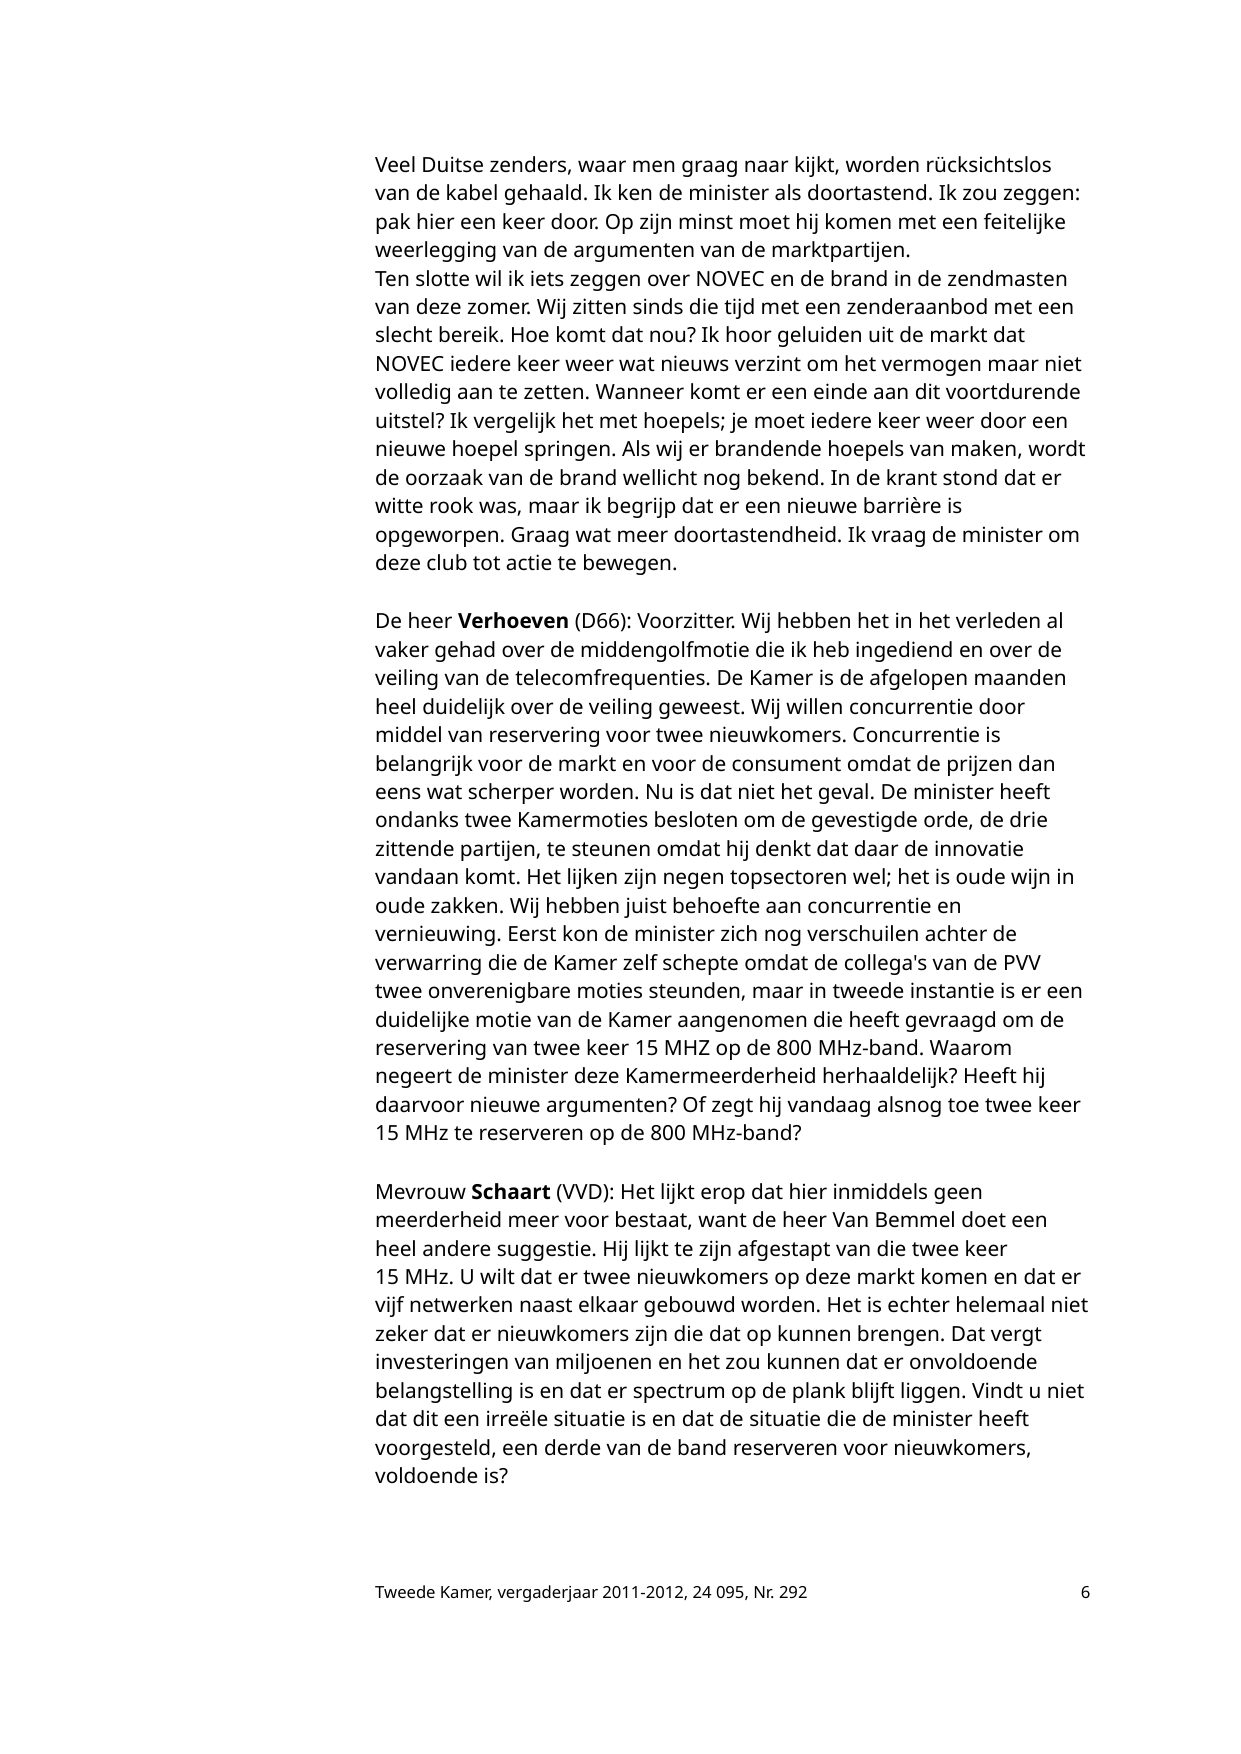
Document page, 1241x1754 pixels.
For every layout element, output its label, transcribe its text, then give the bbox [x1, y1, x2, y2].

text Ten slotte wil ik iets zeggen over NOVEC en de brand in de zendmasten van deze zomer. Wij zitten sinds die tijd met een zenderaanbod met een slecht bereik. Hoe komt dat nou? Ik hoor geluiden uit de markt dat NOVEC iedere keer weer wat nieuws verzint om het vermogen maar niet volledig aan te zetten. Wanneer komt er een einde aan dit voortdurende uitstel? Ik vergelijk het met hoepels; je moet iedere keer weer door een nieuwe hoepel springen. Als wij er brandende hoepels van maken, wordt de oorzaak van de brand wellicht nog bekend. In de krant stond dat er witte rook was, maar ik begrijp dat er een nieuwe barrière is opgeworpen. Graag wat meer doortastendheid. Ik vraag de minister om deze club tot actie te bewegen. [375, 264, 1090, 577]
text Veel Duitse zenders, waar men graag naar kijkt, worden rücksichtslos van de kabel gehaald. Ik ken de minister als doortastend. Ik zou zeggen: pak hier een keer door. Op zijn minst moet hij komen met een feitelijke weerlegging van de argumenten van de marktpartijen. [375, 150, 1090, 264]
text De heer Verhoeven (D66): Voorzitter. Wij hebben het in het verleden al vaker gehad over de middengolfmotie die ik heb ingediend en over de veiling van de telecomfrequenties. De Kamer is de afgelopen maanden heel duidelijk over de veiling geweest. Wij willen concurrentie door middel van reservering voor twee nieuwkomers. Concurrentie is belangrijk voor de markt en voor de consument omdat de prijzen dan eens wat scherper worden. Nu is dat niet het geval. De minister heeft ondanks twee Kamermoties besloten om de gevestigde orde, de drie zittende partijen, te steunen omdat hij denkt dat daar de innovatie vandaan komt. Het lijken zijn negen topsectoren wel; het is oude wijn in oude zakken. Wij hebben juist behoefte aan concurrentie en vernieuwing. Eerst kon de minister zich nog verschuilen achter de verwarring die de Kamer zelf schepte omdat de collega's van de PVV twee onverenigbare moties steunden, maar in tweede instantie is er een duidelijke motie van de Kamer aangenomen die heeft gevraagd om de reservering van twee keer 15 MHZ op de 800 MHz-band. Waarom negeert de minister deze Kamermeerderheid herhaaldelijk? Heeft hij daarvoor nieuwe argumenten? Of zegt hij vandaag alsnog toe twee keer 15 MHz te reserveren op de 800 MHz-band? [375, 607, 1090, 1147]
text Mevrouw Schaart (VVD): Het lijkt erop dat hier inmiddels geen meerderheid meer voor bestaat, want de heer Van Bemmel doet een heel andere suggestie. Hij lijkt te zijn afgestapt van die twee keer 15 MHz. U wilt dat er twee nieuwkomers op deze markt komen en dat er vijf netwerken naast elkaar gebouwd worden. Het is echter helemaal niet zeker dat er nieuwkomers zijn die dat op kunnen brengen. Dat vergt investeringen van miljoenen en het zou kunnen dat er onvoldoende belangstelling is en dat er spectrum op de plank blijft liggen. Vindt u niet dat dit een irreële situatie is en dat de situatie die de minister heeft voorgesteld, een derde van de band reserveren voor nieuwkomers, voldoende is? [375, 1177, 1090, 1490]
